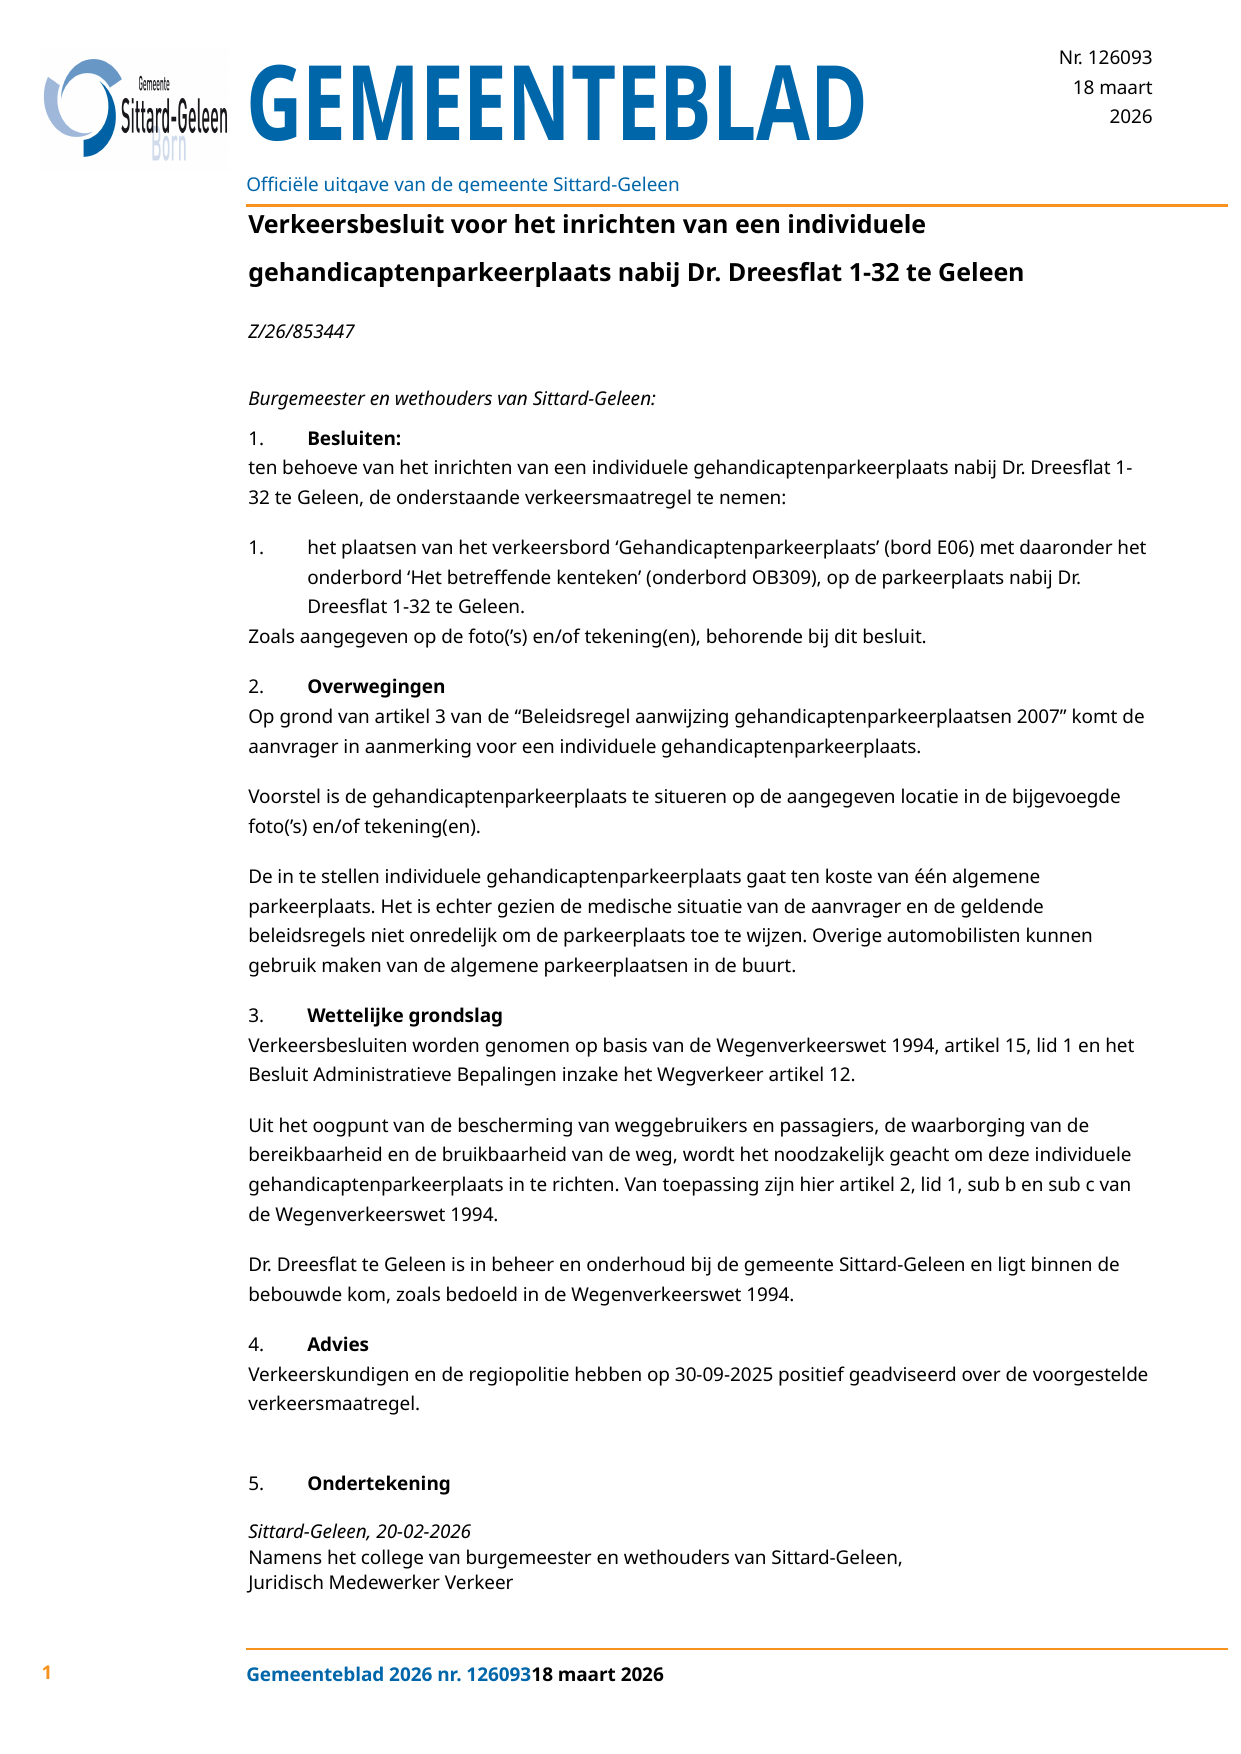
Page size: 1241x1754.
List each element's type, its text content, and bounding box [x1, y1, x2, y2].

list Wettelijke grondslag [248, 1002, 1152, 1028]
text Namens het college van burgemeester en wethouders van Sittard-Geleen, [248, 1544, 1152, 1569]
text Sittard-Geleen, 20-02-2026 [248, 1518, 1152, 1544]
list Advies [248, 1331, 1152, 1357]
list Overwegingen [248, 674, 1152, 699]
text De in te stellen individuele gehandicaptenparkeerplaats gaat ten koste van één algemene parkeerplaats. Het is echter gezien de medische situatie van de aanvrager en de geldende beleidsregels niet onredelijk om de parkeerplaats toe te wijzen. Overige automobilisten kunnen gebruik maken van de algemene parkeerplaatsen in de buurt. [248, 863, 1152, 978]
text Z/26/853447 [248, 318, 1152, 344]
list het plaatsen van het verkeersbord ‘Gehandicaptenparkeerplaats’ (bord E06) met daaronder het onderbord ‘Het betreffende kenteken’ (onderbord OB309), op de parkeerplaats nabij Dr. Dreesflat 1-32 te Geleen. [248, 534, 1152, 619]
text Burgemeester en wethouders van Sittard-Geleen: [248, 386, 1152, 411]
text Dr. Dreesflat te Geleen is in beheer en onderhoud bij de gemeente Sittard-Geleen en ligt binnen de bebouwde kom, zoals bedoeld in de Wegenverkeerswet 1994. [248, 1251, 1152, 1306]
text Verkeerskundigen en de regiopolitie hebben op 30-09-2025 positief geadviseerd over de voorgestelde verkeersmaatregel. [248, 1361, 1152, 1416]
text Op grond van artikel 3 van de “Beleidsregel aanwijzing gehandicaptenparkeerplaatsen 2007” komt de aanvrager in aanmerking voor een individuele gehandicaptenparkeerplaats. [248, 703, 1152, 758]
text Zoals aangegeven op de foto(’s) en/of tekening(en), behorende bij dit besluit. [248, 623, 1152, 649]
list Besluiten: [248, 425, 1152, 451]
text Juridisch Medewerker Verkeer [248, 1569, 1152, 1595]
text Verkeersbesluit voor het inrichten van een individuele gehandicaptenparkeerplaats nabij Dr. Dreesflat 1-32 te Geleen [248, 207, 1152, 288]
list Ondertekening [248, 1470, 1152, 1496]
text Verkeersbesluiten worden genomen op basis van de Wegenverkeerswet 1994, artikel 15, lid 1 en het Besluit Administratieve Bepalingen inzake het Wegverkeer artikel 12. [248, 1032, 1152, 1087]
text ten behoeve van het inrichten van een individuele gehandicaptenparkeerplaats nabij Dr. Dreesflat 1-32 te Geleen, de onderstaande verkeersmaatregel te nemen: [248, 454, 1152, 510]
text Voorstel is de gehandicaptenparkeerplaats te situeren op de aangegeven locatie in de bijgevoegde foto(’s) en/of tekening(en). [248, 783, 1152, 838]
text Uit het oogpunt van de bescherming van weggebruikers en passagiers, de waarborging van de bereikbaarheid en de bruikbaarheid van de weg, wordt het noodzakelijk geacht om deze individuele gehandicaptenparkeerplaats in te richten. Van toepassing zijn hier artikel 2, lid 1, sub b en sub c van de Wegenverkeerswet 1994. [248, 1112, 1152, 1226]
picture [41, 47, 231, 172]
